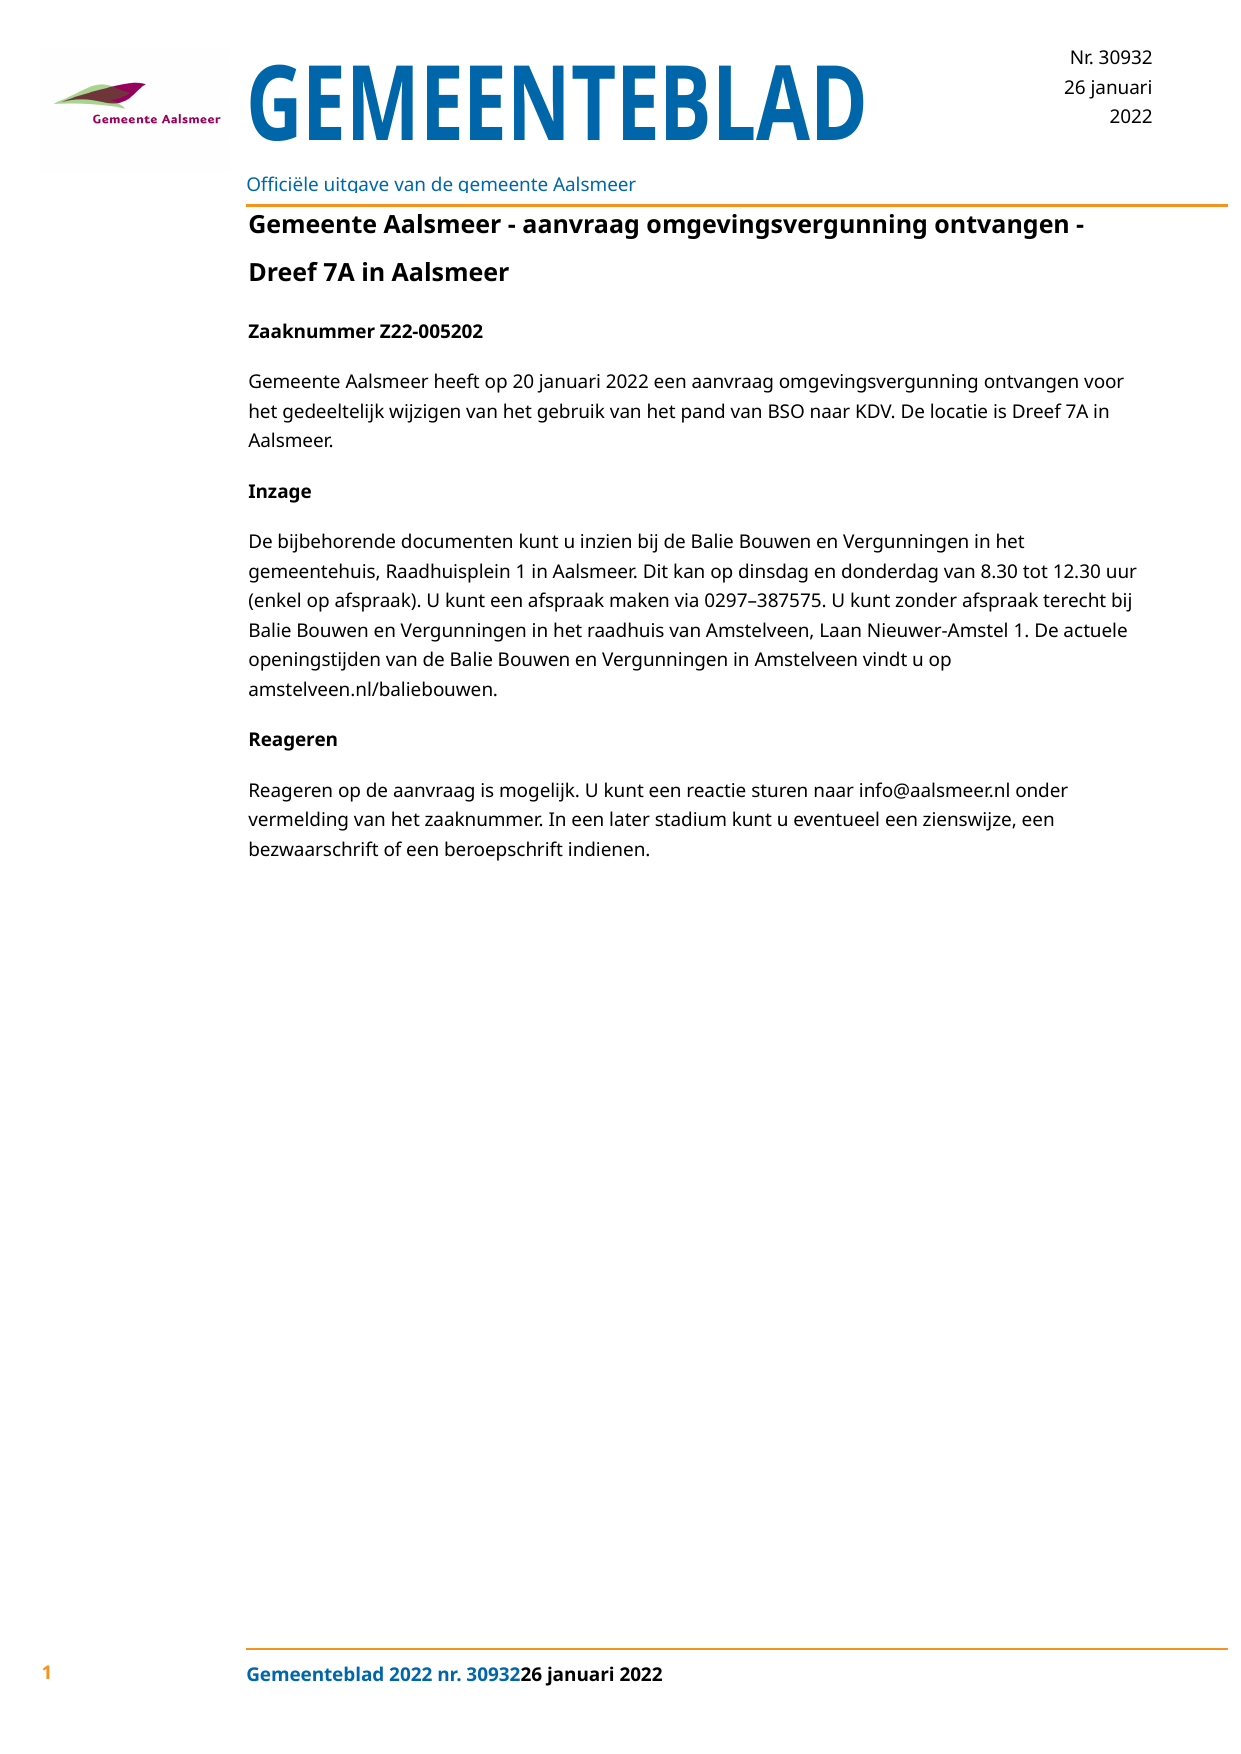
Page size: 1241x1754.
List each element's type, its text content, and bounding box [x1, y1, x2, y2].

text Reageren [248, 727, 1152, 752]
text Gemeente Aalsmeer - aanvraag omgevingsvergunning ontvangen - Dreef 7A in Aalsmeer [248, 207, 1152, 288]
text Zaaknummer Z22-005202 [248, 318, 1152, 344]
picture [41, 47, 231, 172]
text Reageren op de aanvraag is mogelijk. U kunt een reactie sturen naar info@aalsmeer.nl onder vermelding van het zaaknummer. In een later stadium kunt u eventueel een zienswijze, een bezwaarschrift of een beroepschrift indienen. [248, 777, 1152, 862]
text Inzage [248, 478, 1152, 504]
text De bijbehorende documenten kunt u inzien bij de Balie Bouwen en Vergunningen in het gemeentehuis, Raadhuisplein 1 in Aalsmeer. Dit kan op dinsdag en donderdag van 8.30 tot 12.30 uur (enkel op afspraak). U kunt een afspraak maken via 0297–387575. U kunt zonder afspraak terecht bij Balie Bouwen en Vergunningen in het raadhuis van Amstelveen, Laan Nieuwer-Amstel 1. De actuele openingstijden van de Balie Bouwen en Vergunningen in Amstelveen vindt u op amstelveen.nl/baliebouwen. [248, 528, 1152, 702]
text Gemeente Aalsmeer heeft op 20 januari 2022 een aanvraag omgevingsvergunning ontvangen voor het gedeeltelijk wijzigen van het gebruik van het pand van BSO naar KDV. De locatie is Dreef 7A in Aalsmeer. [248, 368, 1152, 453]
